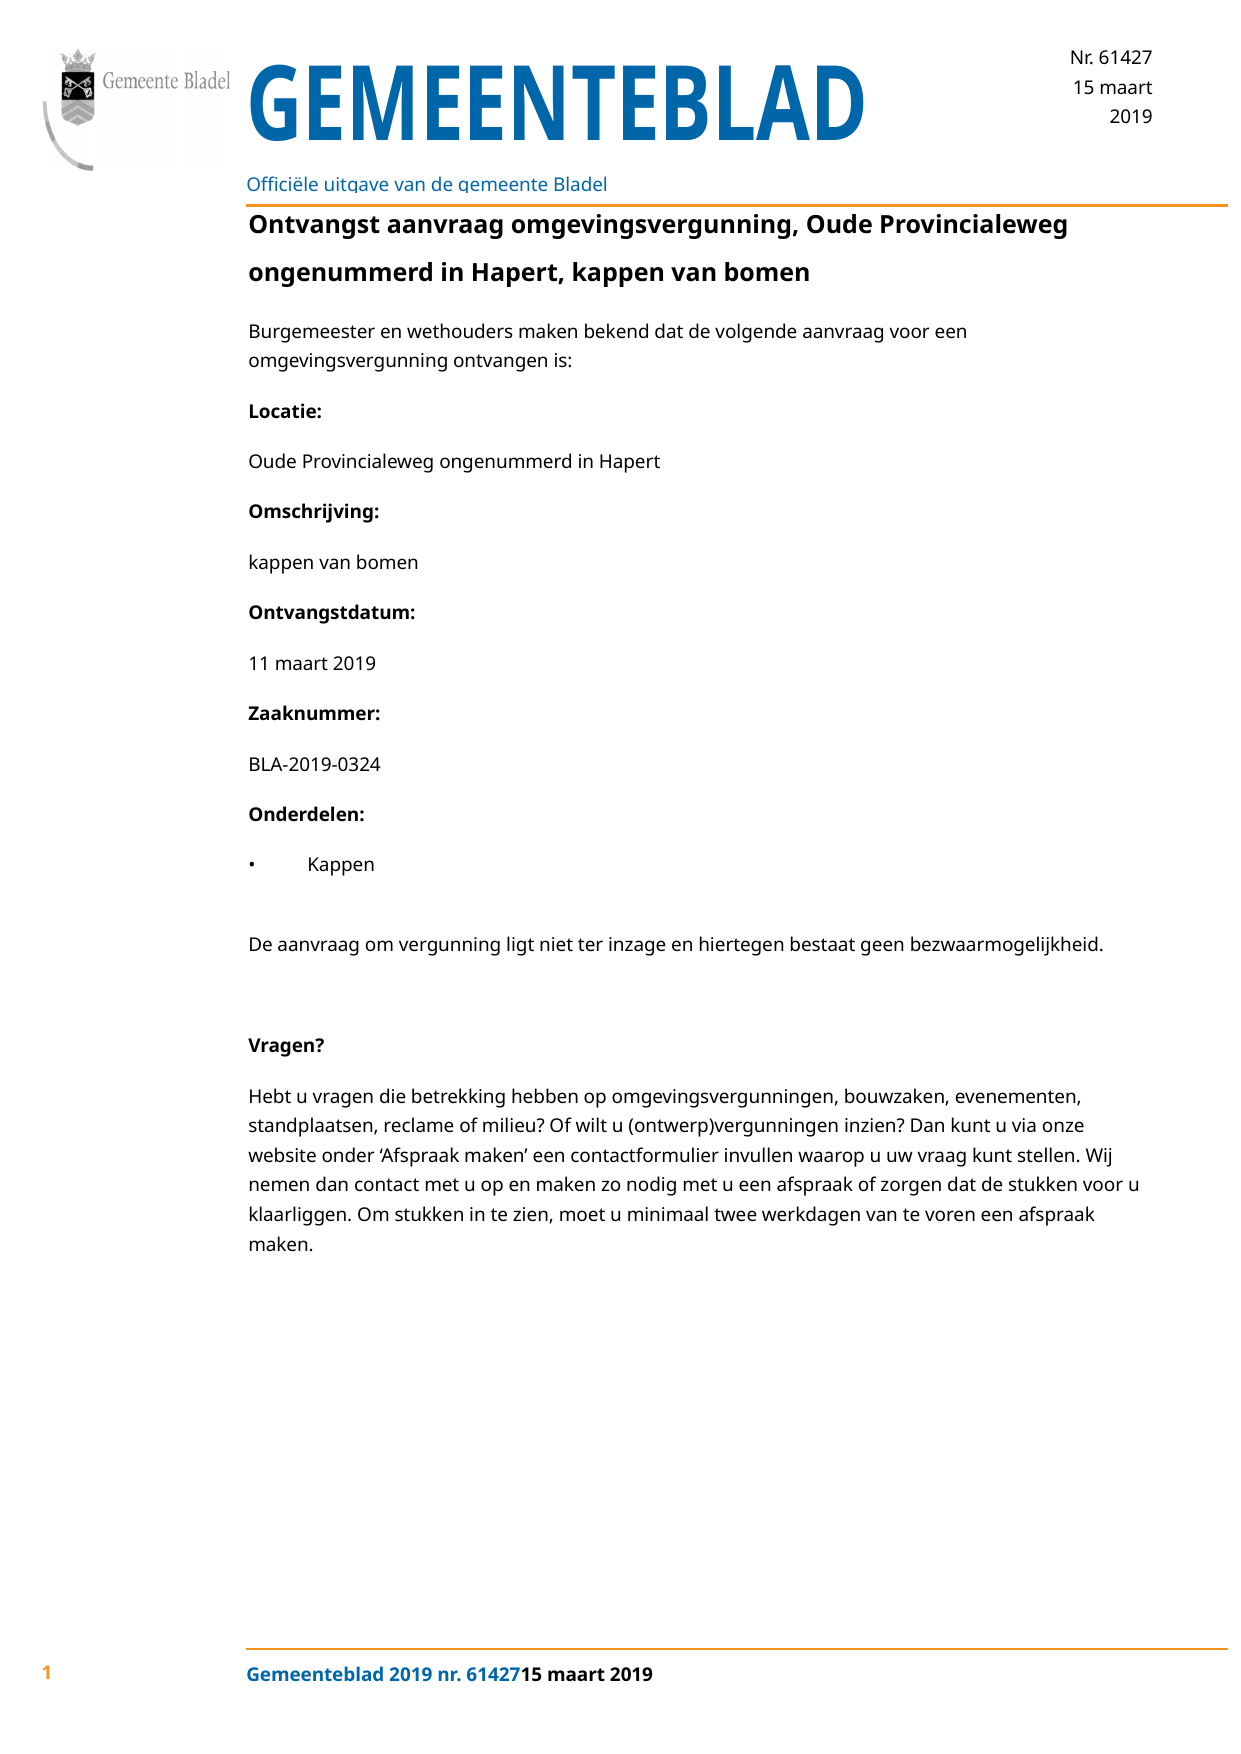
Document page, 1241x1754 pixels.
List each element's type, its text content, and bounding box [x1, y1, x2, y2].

text Burgemeester en wethouders maken bekend dat de volgende aanvraag voor een omgevingsvergunning ontvangen is: [248, 318, 1152, 373]
text Vragen? [248, 1032, 1152, 1058]
text Hebt u vragen die betrekking hebben op omgevingsvergunningen, bouwzaken, evenementen, standplaatsen, reclame of milieu? Of wilt u (ontwerp)vergunningen inzien? Dan kunt u via onze website onder ‘Afspraak maken’ een contactformulier invullen waarop u uw vraag kunt stellen. Wij nemen dan contact met u op en maken zo nodig met u een afspraak of zorgen dat de stukken voor u klaarliggen. Om stukken in te zien, moet u minimaal twee werkdagen van te voren een afspraak maken. [248, 1083, 1152, 1257]
text Zaaknummer: [248, 700, 1152, 726]
text Onderdelen: [248, 801, 1152, 827]
text De aanvraag om vergunning ligt niet ter inzage en hiertegen bestaat geen bezwaarmogelijkheid. [248, 932, 1152, 957]
text Locatie: [248, 398, 1152, 424]
list Kappen [248, 852, 1152, 877]
text kappen van bomen [248, 549, 1152, 575]
text BLA-2019-0324 [248, 751, 1152, 777]
text Ontvangstdatum: [248, 599, 1152, 625]
text Ontvangst aanvraag omgevingsvergunning, Oude Provincialeweg ongenummerd in Hapert, kappen van bomen [248, 207, 1152, 288]
text Oude Provincialeweg ongenummerd in Hapert [248, 448, 1152, 474]
picture [41, 47, 231, 172]
text Omschrijving: [248, 499, 1152, 524]
text 11 maart 2019 [248, 650, 1152, 676]
